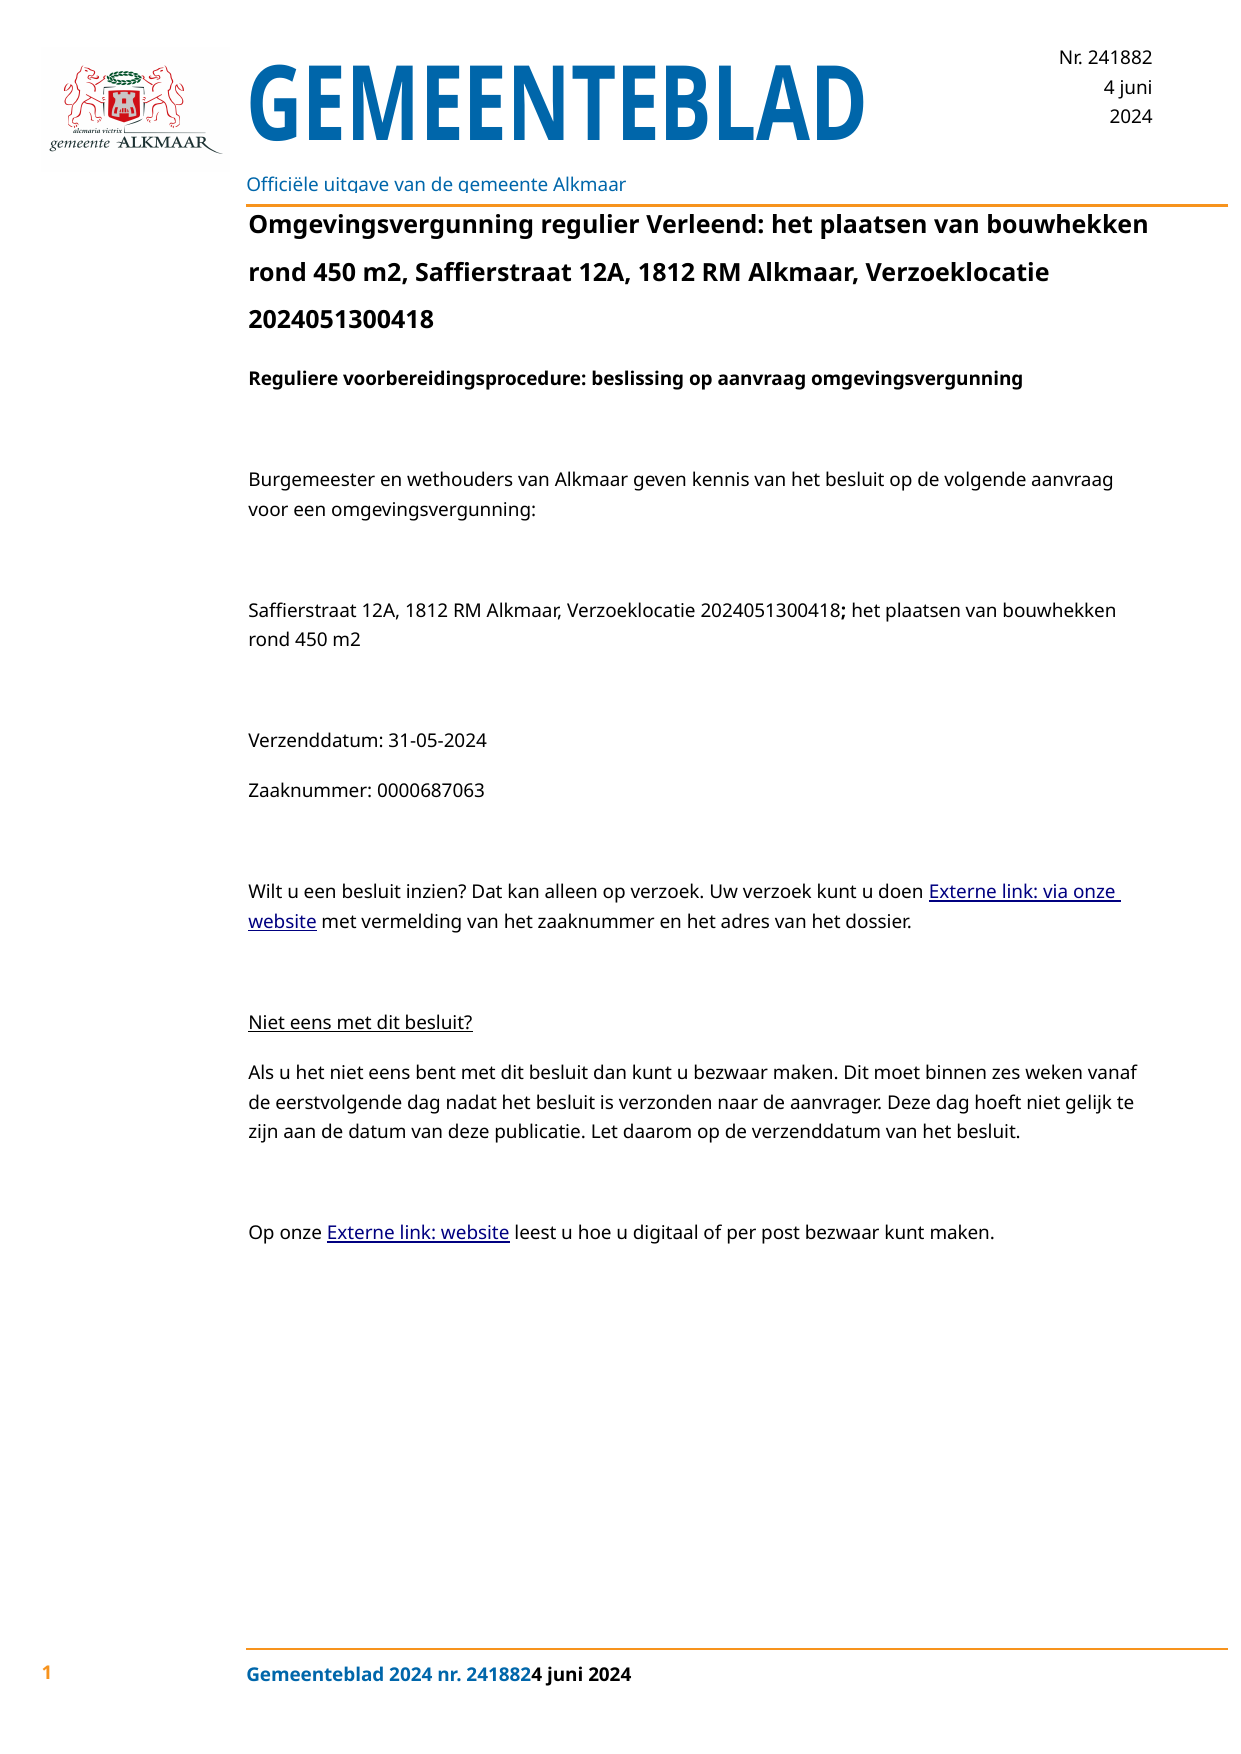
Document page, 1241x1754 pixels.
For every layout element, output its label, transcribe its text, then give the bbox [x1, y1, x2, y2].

text Reguliere voorbereidingsprocedure: beslissing op aanvraag omgevingsvergunning [248, 366, 1152, 391]
text Als u het niet eens bent met dit besluit dan kunt u bezwaar maken. Dit moet binnen zes weken vanaf de eerstvolgende dag nadat het besluit is verzonden naar de aanvrager. Deze dag hoeft niet gelijk te zijn aan de datum van deze publicatie. Let daarom op de verzenddatum van het besluit. [248, 1059, 1152, 1144]
text Verzenddatum: 31-05-2024 [248, 727, 1152, 753]
text Niet eens met dit besluit? [248, 1009, 1152, 1034]
text Wilt u een besluit inzien? Dat kan alleen op verzoek. Uw verzoek kunt u doen Externe link: via onze website met vermelding van het zaaknummer en het adres van het dossier. [248, 878, 1152, 934]
text Saffierstraat 12A, 1812 RM Alkmaar, Verzoeklocatie 2024051300418; het plaatsen van bouwhekken rond 450 m2 [248, 597, 1152, 652]
text Zaaknummer: 0000687063 [248, 778, 1152, 803]
text Omgevingsvergunning regulier Verleend: het plaatsen van bouwhekken rond 450 m2, Saffierstraat 12A, 1812 RM Alkmaar, Verzoeklocatie 2024051300418 [248, 207, 1152, 336]
text Burgemeester en wethouders van Alkmaar geven kennis van het besluit op de volgende aanvraag voor een omgevingsvergunning: [248, 466, 1152, 522]
picture [41, 47, 231, 172]
text Op onze Externe link: website leest u hoe u digitaal of per post bezwaar kunt maken. [248, 1219, 1152, 1245]
